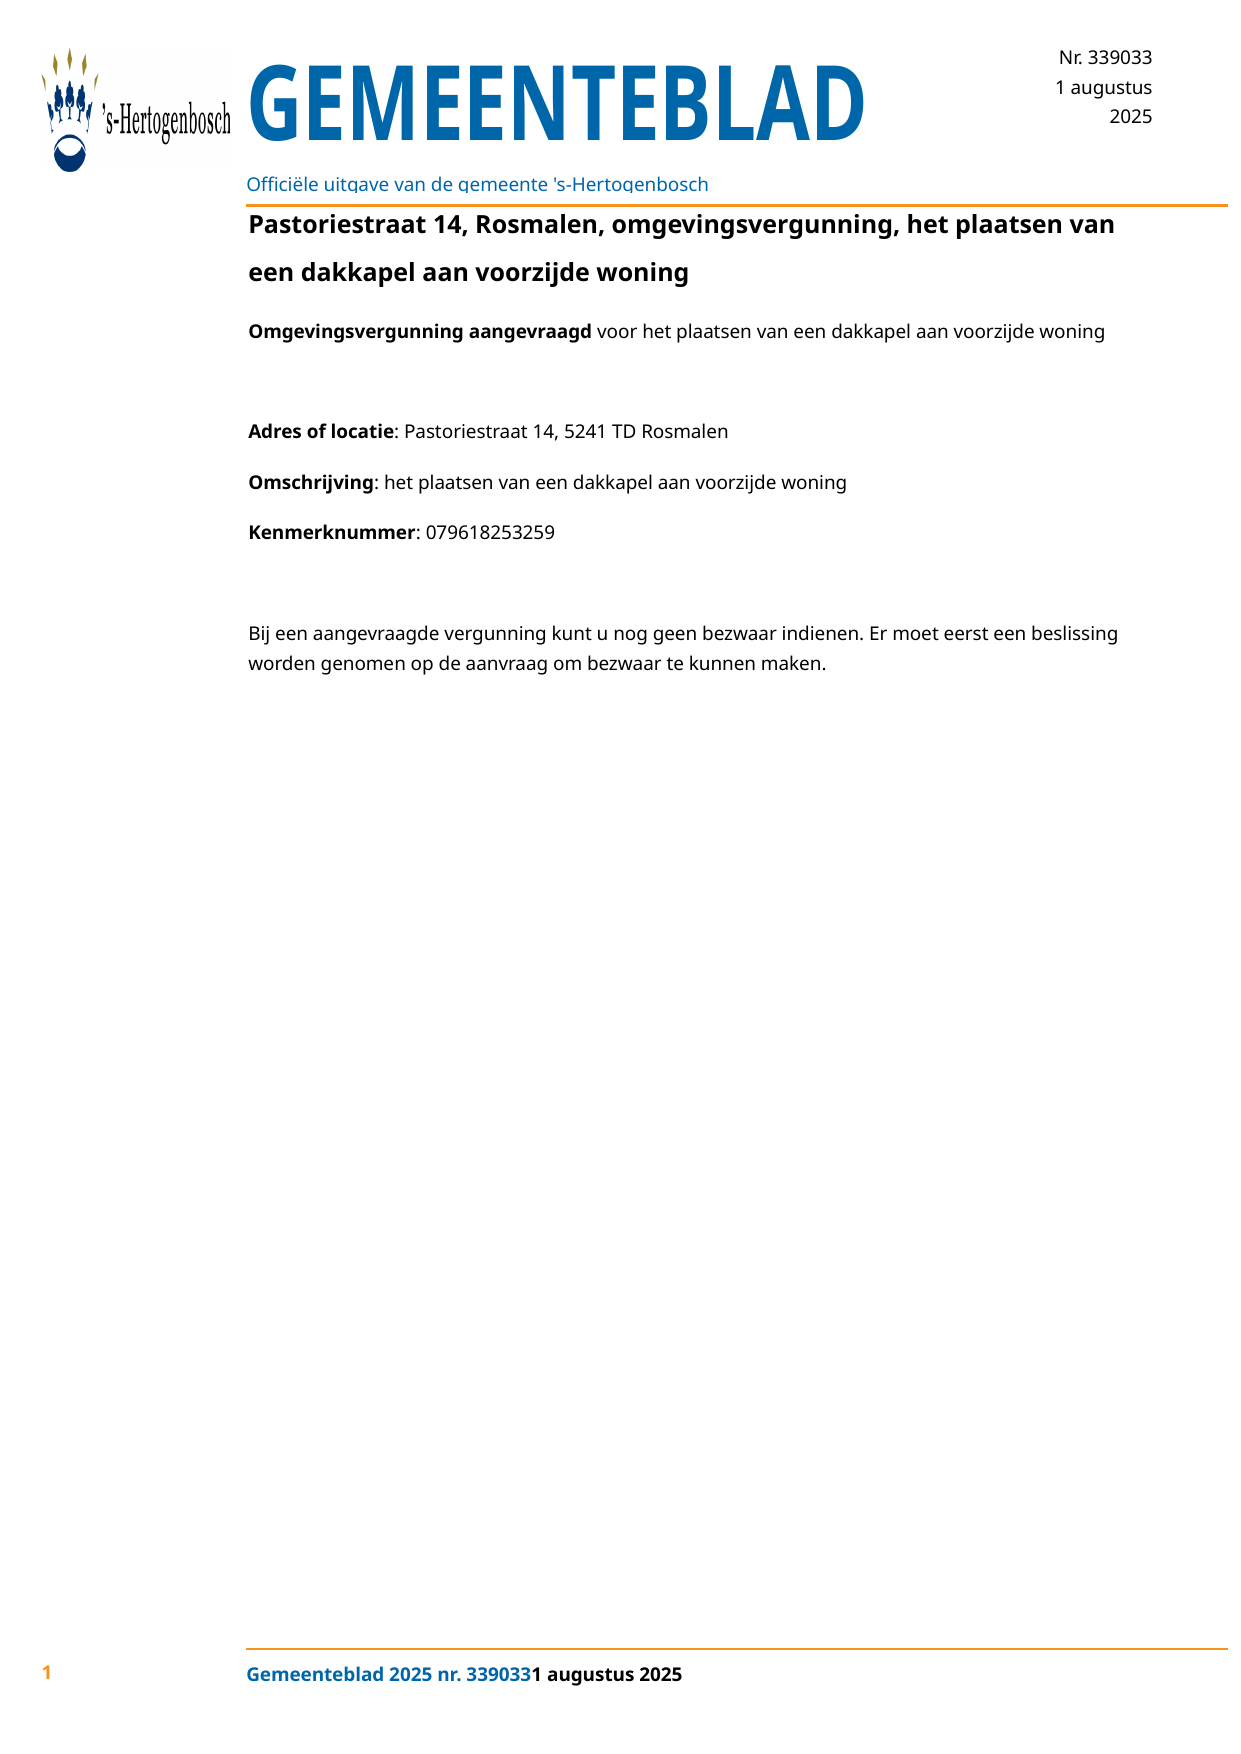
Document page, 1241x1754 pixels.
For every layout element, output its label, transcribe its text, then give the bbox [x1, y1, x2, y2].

picture [41, 47, 231, 172]
text Adres of locatie: Pastoriestraat 14, 5241 TD Rosmalen [248, 419, 1152, 444]
text Pastoriestraat 14, Rosmalen, omgevingsvergunning, het plaatsen van een dakkapel aan voorzijde woning [248, 207, 1152, 288]
text Omgevingsvergunning aangevraagd voor het plaatsen van een dakkapel aan voorzijde woning [248, 318, 1152, 344]
text Kenmerknummer: 079618253259 [248, 519, 1152, 545]
text Omschrijving: het plaatsen van een dakkapel aan voorzijde woning [248, 469, 1152, 495]
text Bij een aangevraagde vergunning kunt u nog geen bezwaar indienen. Er moet eerst een beslissing worden genomen op de aanvraag om bezwaar te kunnen maken. [248, 620, 1152, 676]
